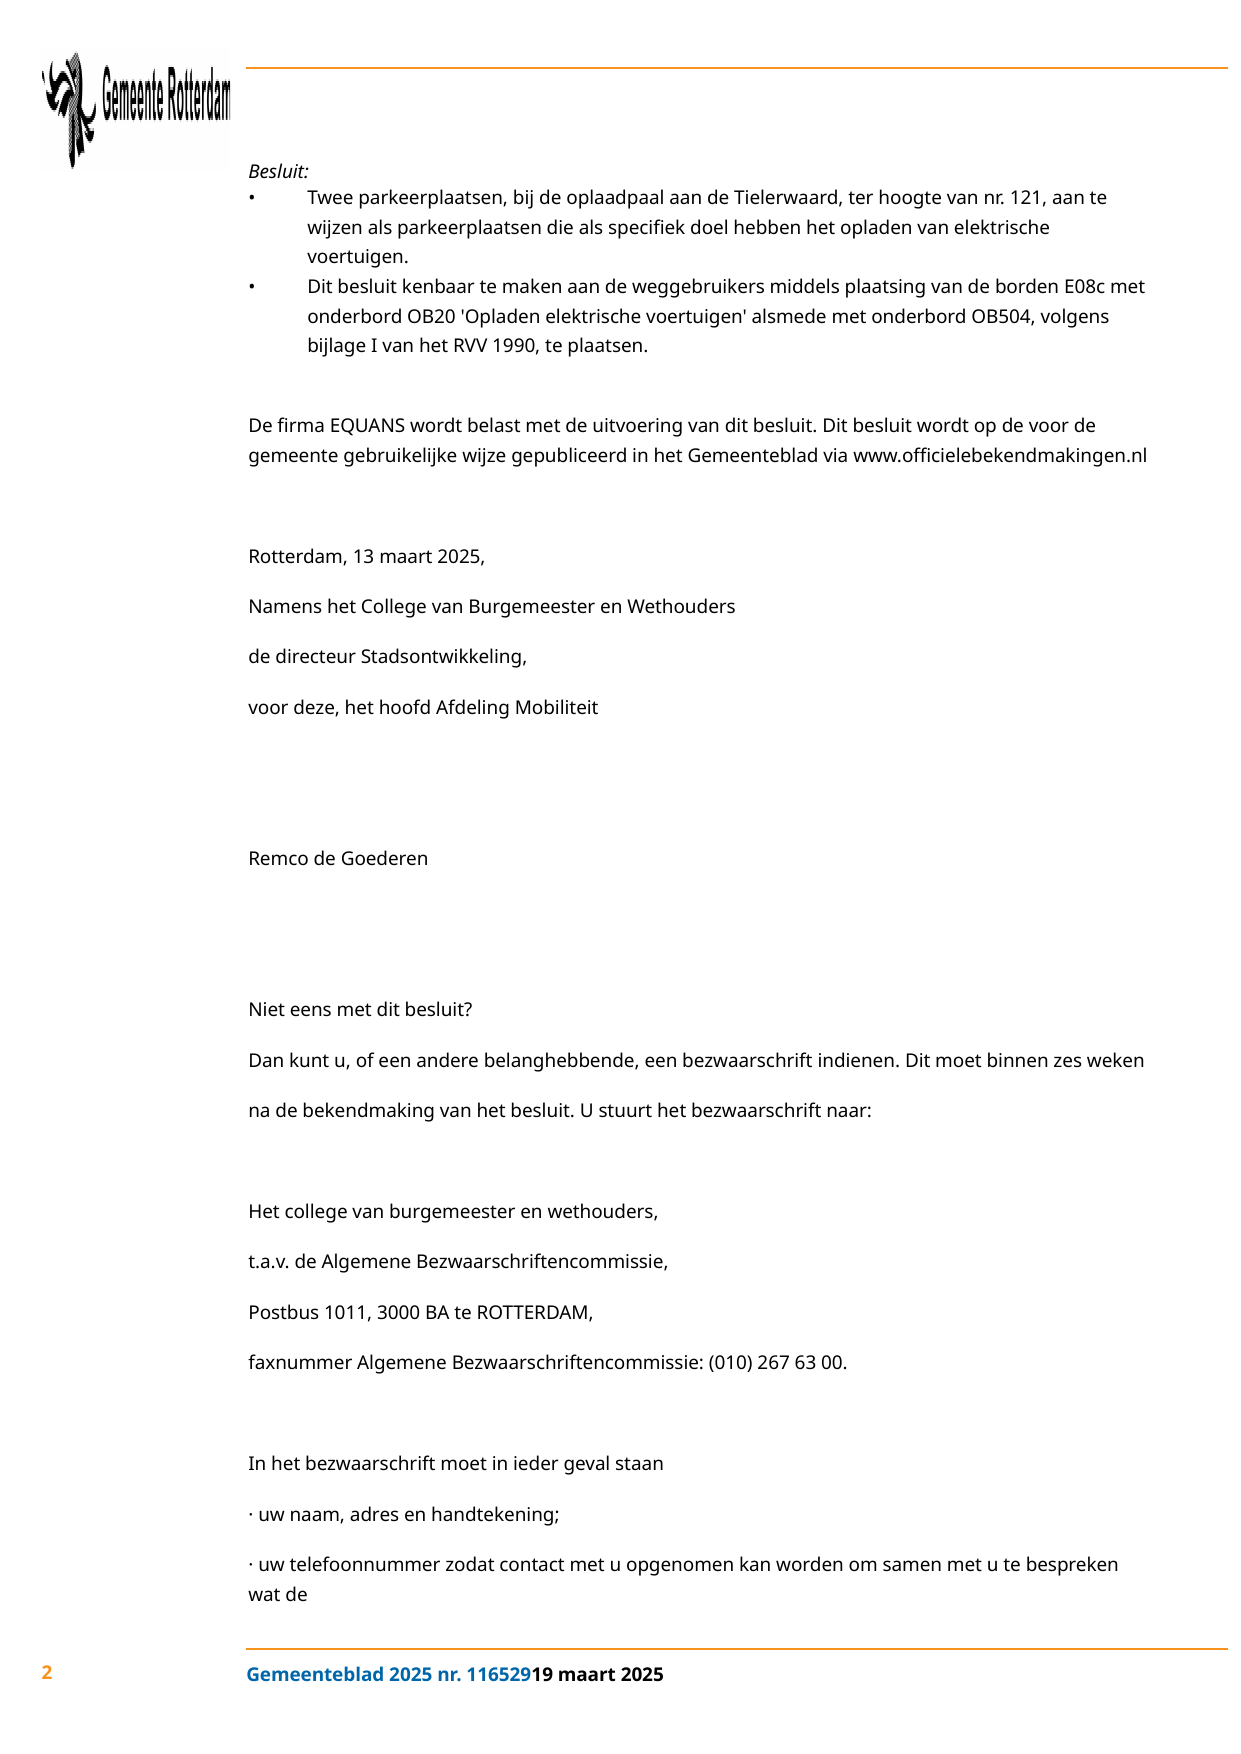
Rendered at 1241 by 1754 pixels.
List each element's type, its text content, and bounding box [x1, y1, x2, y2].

list Twee parkeerplaatsen, bij de oplaadpaal aan de Tielerwaard, ter hoogte van nr. 121, aan te wijzen als parkeerplaatsen die als specifiek doel hebben het opladen van elektrische voertuigen. [248, 184, 1152, 269]
list Dit besluit kenbaar te maken aan de weggebruikers middels plaatsing van de borden E08c met onderbord OB20 'Opladen elektrische voertuigen' alsmede met onderbord OB504, volgens bijlage I van het RVV 1990, te plaatsen. [248, 273, 1152, 358]
text t.a.v. de Algemene Bezwaarschriftencommissie, [248, 1249, 1152, 1274]
text Postbus 1011, 3000 BA te ROTTERDAM, [248, 1299, 1152, 1325]
text Namens het College van Burgemeester en Wethouders [248, 593, 1152, 619]
text Rotterdam, 13 maart 2025, [248, 543, 1152, 568]
text na de bekendmaking van het besluit. U stuurt het bezwaarschrift naar: [248, 1097, 1152, 1123]
text de directeur Stadsontwikkeling, [248, 644, 1152, 669]
text Niet eens met dit besluit? [248, 997, 1152, 1022]
text Dan kunt u, of een andere belanghebbende, een bezwaarschrift indienen. Dit moet binnen zes weken [248, 1047, 1152, 1073]
picture [41, 47, 231, 172]
text voor deze, het hoofd Afdeling Mobiliteit [248, 694, 1152, 720]
text · uw naam, adres en handtekening; [248, 1501, 1152, 1526]
text Besluit: [248, 159, 1152, 184]
text De firma EQUANS wordt belast met de uitvoering van dit besluit. Dit besluit wordt op de voor de gemeente gebruikelijke wijze gepubliceerd in het Gemeenteblad via www.officielebekendmakingen.nl [248, 412, 1152, 468]
text · uw telefoonnummer zodat contact met u opgenomen kan worden om samen met u te bespreken wat de [248, 1551, 1152, 1606]
text In het bezwaarschrift moet in ieder geval staan [248, 1450, 1152, 1476]
text Remco de Goederen [248, 845, 1152, 871]
text Het college van burgemeester en wethouders, [248, 1198, 1152, 1224]
text faxnummer Algemene Bezwaarschriftencommissie: (010) 267 63 00. [248, 1349, 1152, 1375]
